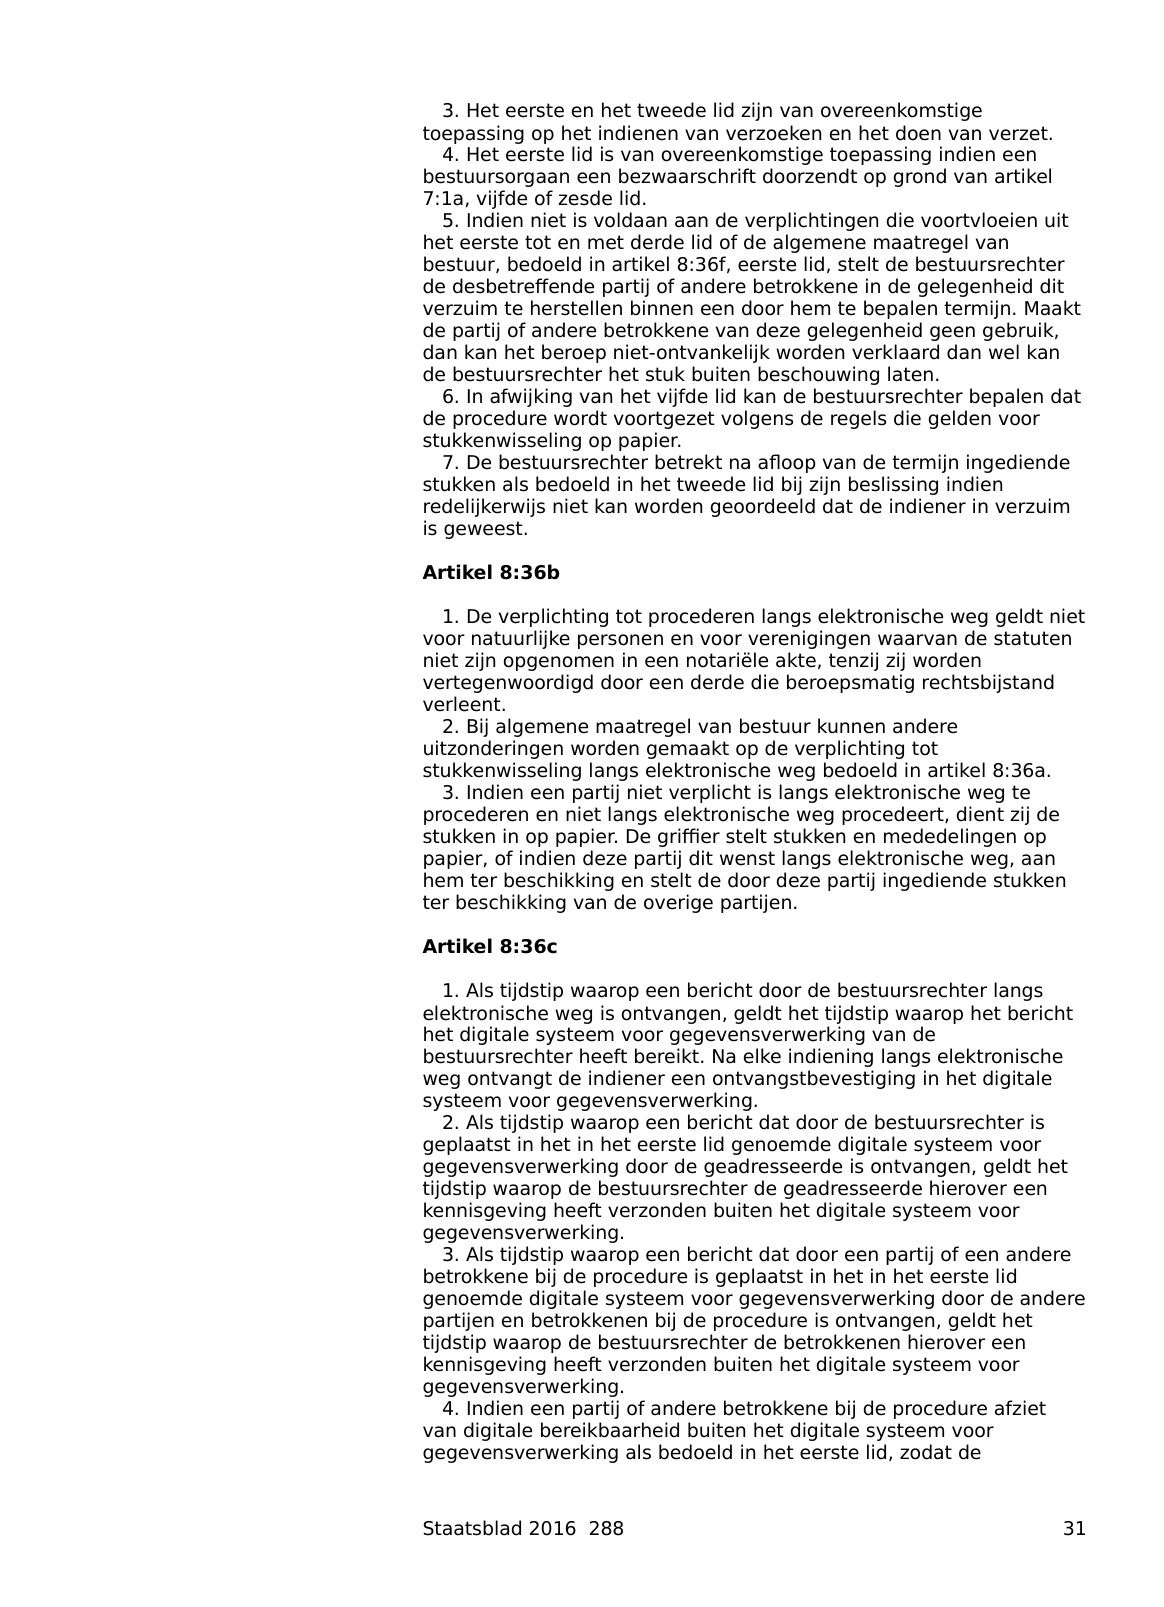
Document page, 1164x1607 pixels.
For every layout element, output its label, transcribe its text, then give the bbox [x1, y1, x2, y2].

subtitle Artikel 8:36c [422, 936, 1087, 958]
text 3. Het eerste en het tweede lid zijn van overeenkomstige toepassing op het indienen van verzoeken en het doen van verzet. [422, 100, 1087, 144]
text 3. Als tijdstip waarop een bericht dat door een partij of een andere betrokkene bij de procedure is geplaatst in het in het eerste lid genoemde digitale systeem voor gegevensverwerking door de andere partijen en betrokkenen bij de procedure is ontvangen, geldt het tijdstip waarop de bestuursrechter de betrokkenen hierover een kennisgeving heeft verzonden buiten het digitale systeem voor gegevensverwerking. [422, 1244, 1087, 1398]
text 2. Bij algemene maatregel van bestuur kunnen andere uitzonderingen worden gemaakt op de verplichting tot stukkenwisseling langs elektronische weg bedoeld in artikel 8:36a. [422, 716, 1087, 782]
text 5. Indien niet is voldaan aan de verplichtingen die voortvloeien uit het eerste tot en met derde lid of de algemene maatregel van bestuur, bedoeld in artikel 8:36f, eerste lid, stelt de bestuursrechter de desbetreffende partij of andere betrokkene in de gelegenheid dit verzuim te herstellen binnen een door hem te bepalen termijn. Maakt de partij of andere betrokkene van deze gelegenheid geen gebruik, dan kan het beroep niet-ontvankelijk worden verklaard dan wel kan de bestuursrechter het stuk buiten beschouwing laten. [422, 210, 1087, 386]
text 7. De bestuursrechter betrekt na afloop van de termijn ingediende stukken als bedoeld in het tweede lid bij zijn beslissing indien redelijkerwijs niet kan worden geoordeeld dat de indiener in verzuim is geweest. [422, 452, 1087, 540]
text 4. Indien een partij of andere betrokkene bij de procedure afziet van digitale bereikbaarheid buiten het digitale systeem voor gegevensverwerking als bedoeld in het eerste lid, zodat de [422, 1398, 1087, 1464]
subtitle Artikel 8:36b [422, 562, 1087, 584]
text 1. De verplichting tot procederen langs elektronische weg geldt niet voor natuurlijke personen en voor verenigingen waarvan de statuten niet zijn opgenomen in een notariële akte, tenzij zij worden vertegenwoordigd door een derde die beroepsmatig rechtsbijstand verleent. [422, 606, 1087, 716]
text 3. Indien een partij niet verplicht is langs elektronische weg te procederen en niet langs elektronische weg procedeert, dient zij de stukken in op papier. De griffier stelt stukken en mededelingen op papier, of indien deze partij dit wenst langs elektronische weg, aan hem ter beschikking en stelt de door deze partij ingediende stukken ter beschikking van de overige partijen. [422, 782, 1087, 914]
text 2. Als tijdstip waarop een bericht dat door de bestuursrechter is geplaatst in het in het eerste lid genoemde digitale systeem voor gegevensverwerking door de geadresseerde is ontvangen, geldt het tijdstip waarop de bestuursrechter de geadresseerde hierover een kennisgeving heeft verzonden buiten het digitale systeem voor gegevensverwerking. [422, 1112, 1087, 1244]
text 4. Het eerste lid is van overeenkomstige toepassing indien een bestuursorgaan een bezwaarschrift doorzendt op grond van artikel 7:1a, vijfde of zesde lid. [422, 144, 1087, 210]
text 6. In afwijking van het vijfde lid kan de bestuursrechter bepalen dat de procedure wordt voortgezet volgens de regels die gelden voor stukkenwisseling op papier. [422, 386, 1087, 452]
text 1. Als tijdstip waarop een bericht door de bestuursrechter langs elektronische weg is ontvangen, geldt het tijdstip waarop het bericht het digitale systeem voor gegevensverwerking van de bestuursrechter heeft bereikt. Na elke indiening langs elektronische weg ontvangt de indiener een ontvangstbevestiging in het digitale systeem voor gegevensverwerking. [422, 980, 1087, 1112]
